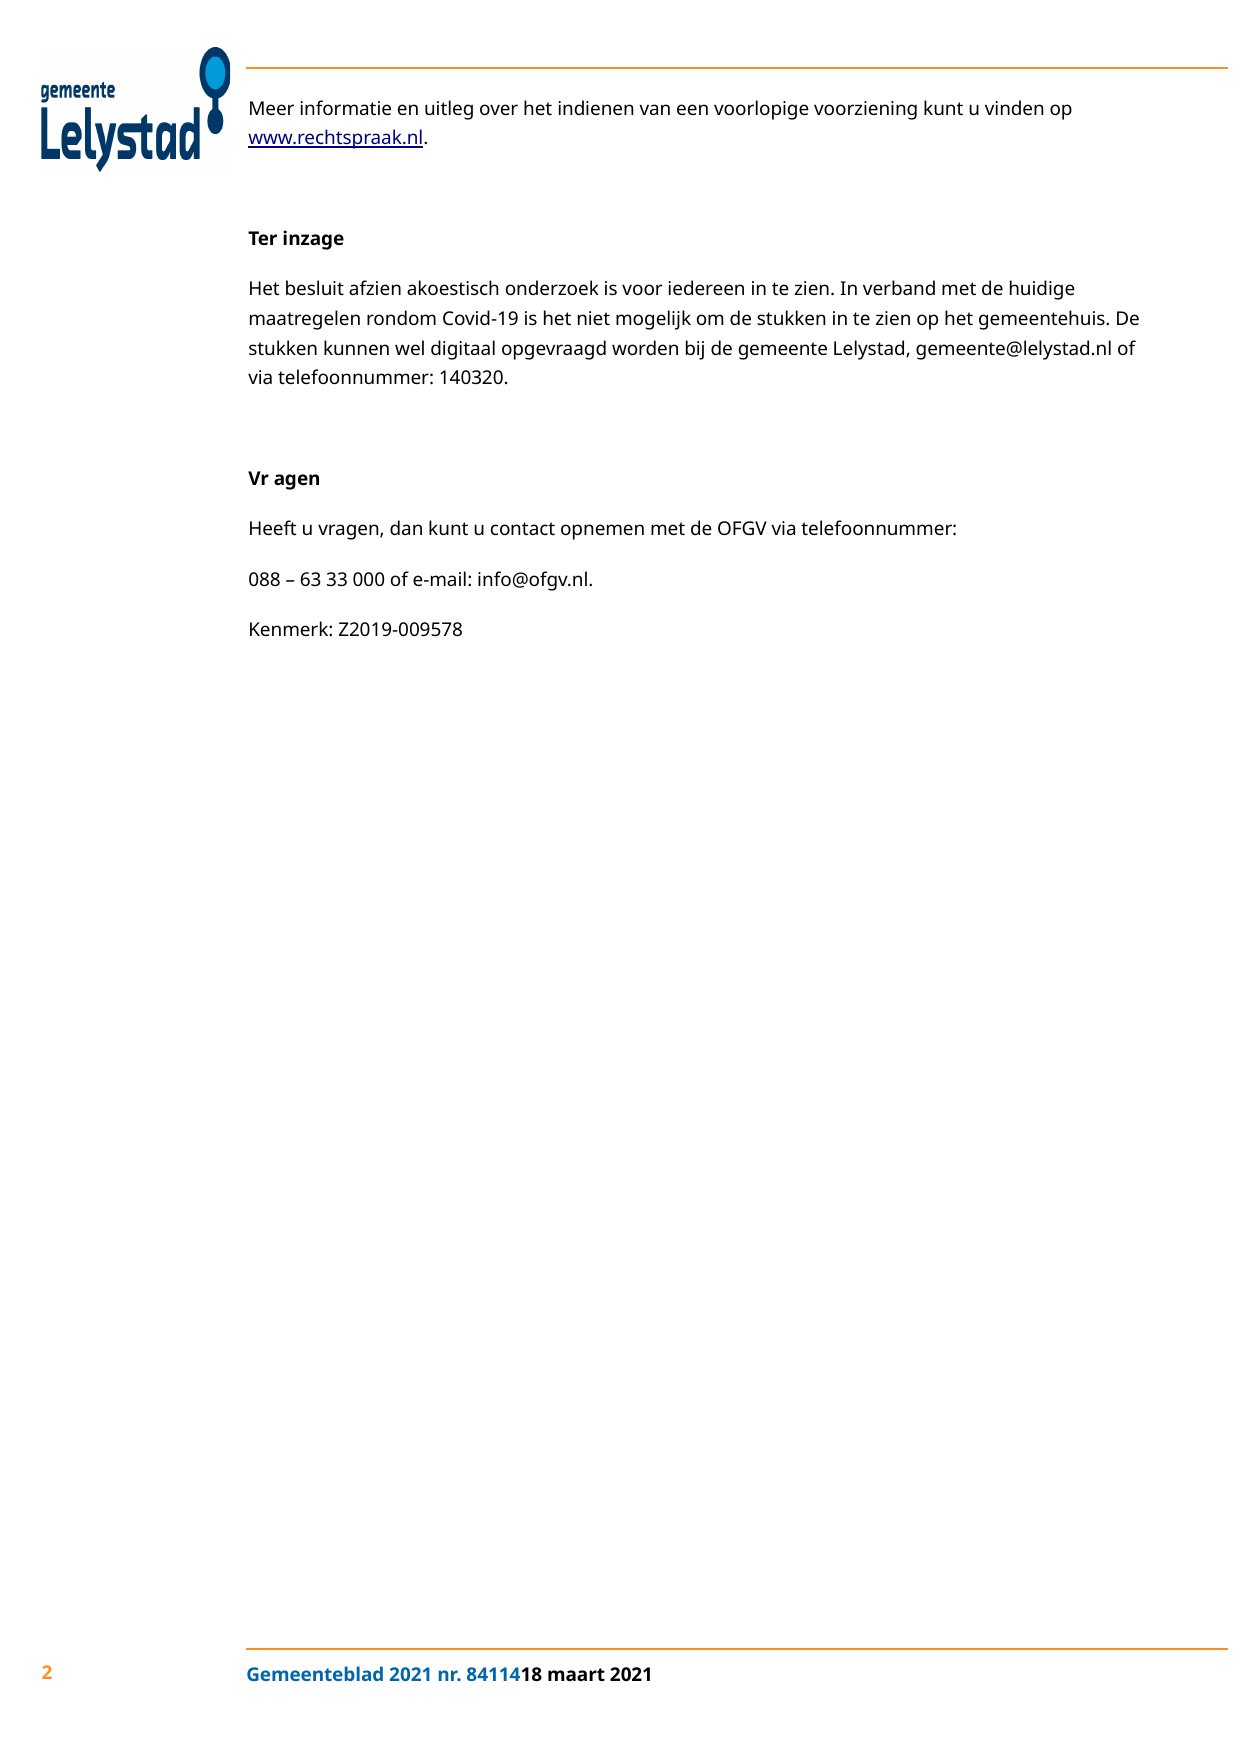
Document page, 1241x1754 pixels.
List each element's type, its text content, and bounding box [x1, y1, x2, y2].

text 088 – 63 33 000 of e-mail: info@ofgv.nl. [248, 566, 1152, 592]
text Meer informatie en uitleg over het indienen van een voorlopige voorziening kunt u vinden op www.rechtspraak.nl. [248, 95, 1152, 150]
text Ter inzage [248, 225, 1152, 251]
text Heeft u vragen, dan kunt u contact opnemen met de OFGV via telefoonnummer: [248, 516, 1152, 541]
text Kenmerk: Z2019-009578 [248, 616, 1152, 642]
text Het besluit afzien akoestisch onderzoek is voor iedereen in te zien. In verband met de huidige maatregelen rondom Covid-19 is het niet mogelijk om de stukken in te zien op het gemeentehuis. De stukken kunnen wel digitaal opgevraagd worden bij de gemeente Lelystad, gemeente@lelystad.nl of via telefoonnummer: 140320. [248, 276, 1152, 390]
text Vr agen [248, 465, 1152, 491]
picture [41, 47, 231, 172]
